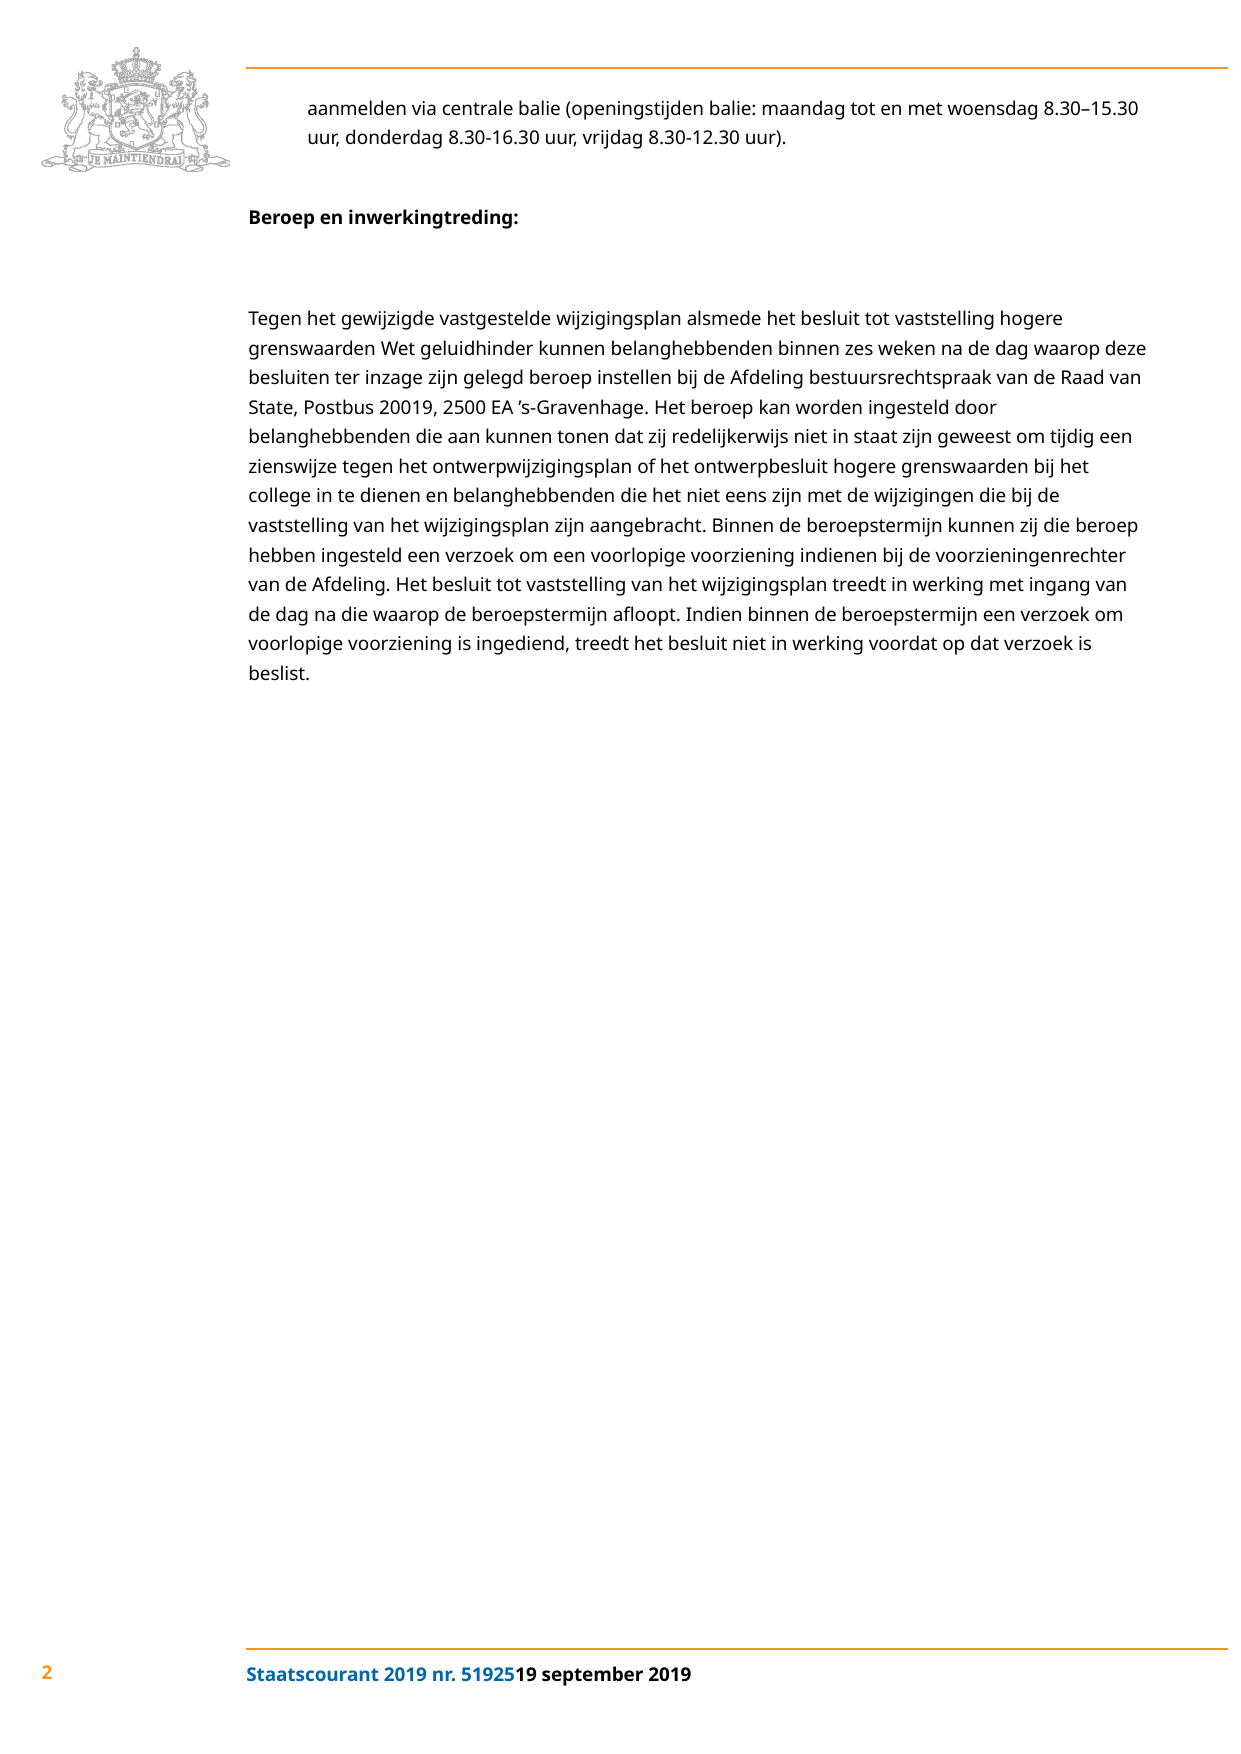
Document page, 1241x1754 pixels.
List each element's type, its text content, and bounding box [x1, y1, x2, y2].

picture [41, 47, 231, 172]
list aanmelden via centrale balie (openingstijden balie: maandag tot en met woensdag 8.30–15.30 uur, donderdag 8.30-16.30 uur, vrijdag 8.30-12.30 uur). [248, 95, 1152, 150]
text Tegen het gewijzigde vastgestelde wijzigingsplan alsmede het besluit tot vaststelling hogere grenswaarden Wet geluidhinder kunnen belanghebbenden binnen zes weken na de dag waarop deze besluiten ter inzage zijn gelegd beroep instellen bij de Afdeling bestuursrechtspraak van de Raad van State, Postbus 20019, 2500 EA ’s-Gravenhage. Het beroep kan worden ingesteld door belanghebbenden die aan kunnen tonen dat zij redelijkerwijs niet in staat zijn geweest om tijdig een zienswijze tegen het ontwerpwijzigingsplan of het ontwerpbesluit hogere grenswaarden bij het college in te dienen en belanghebbenden die het niet eens zijn met de wijzigingen die bij de vaststelling van het wijzigingsplan zijn aangebracht. Binnen de beroepstermijn kunnen zij die beroep hebben ingesteld een verzoek om een voorlopige voorziening indienen bij de voorzieningenrechter van de Afdeling. Het besluit tot vaststelling van het wijzigingsplan treedt in werking met ingang van de dag na die waarop de beroepstermijn afloopt. Indien binnen de beroepstermijn een verzoek om voorlopige voorziening is ingediend, treedt het besluit niet in werking voordat op dat verzoek is beslist. [248, 305, 1152, 686]
text Beroep en inwerkingtreding: [248, 204, 1152, 230]
